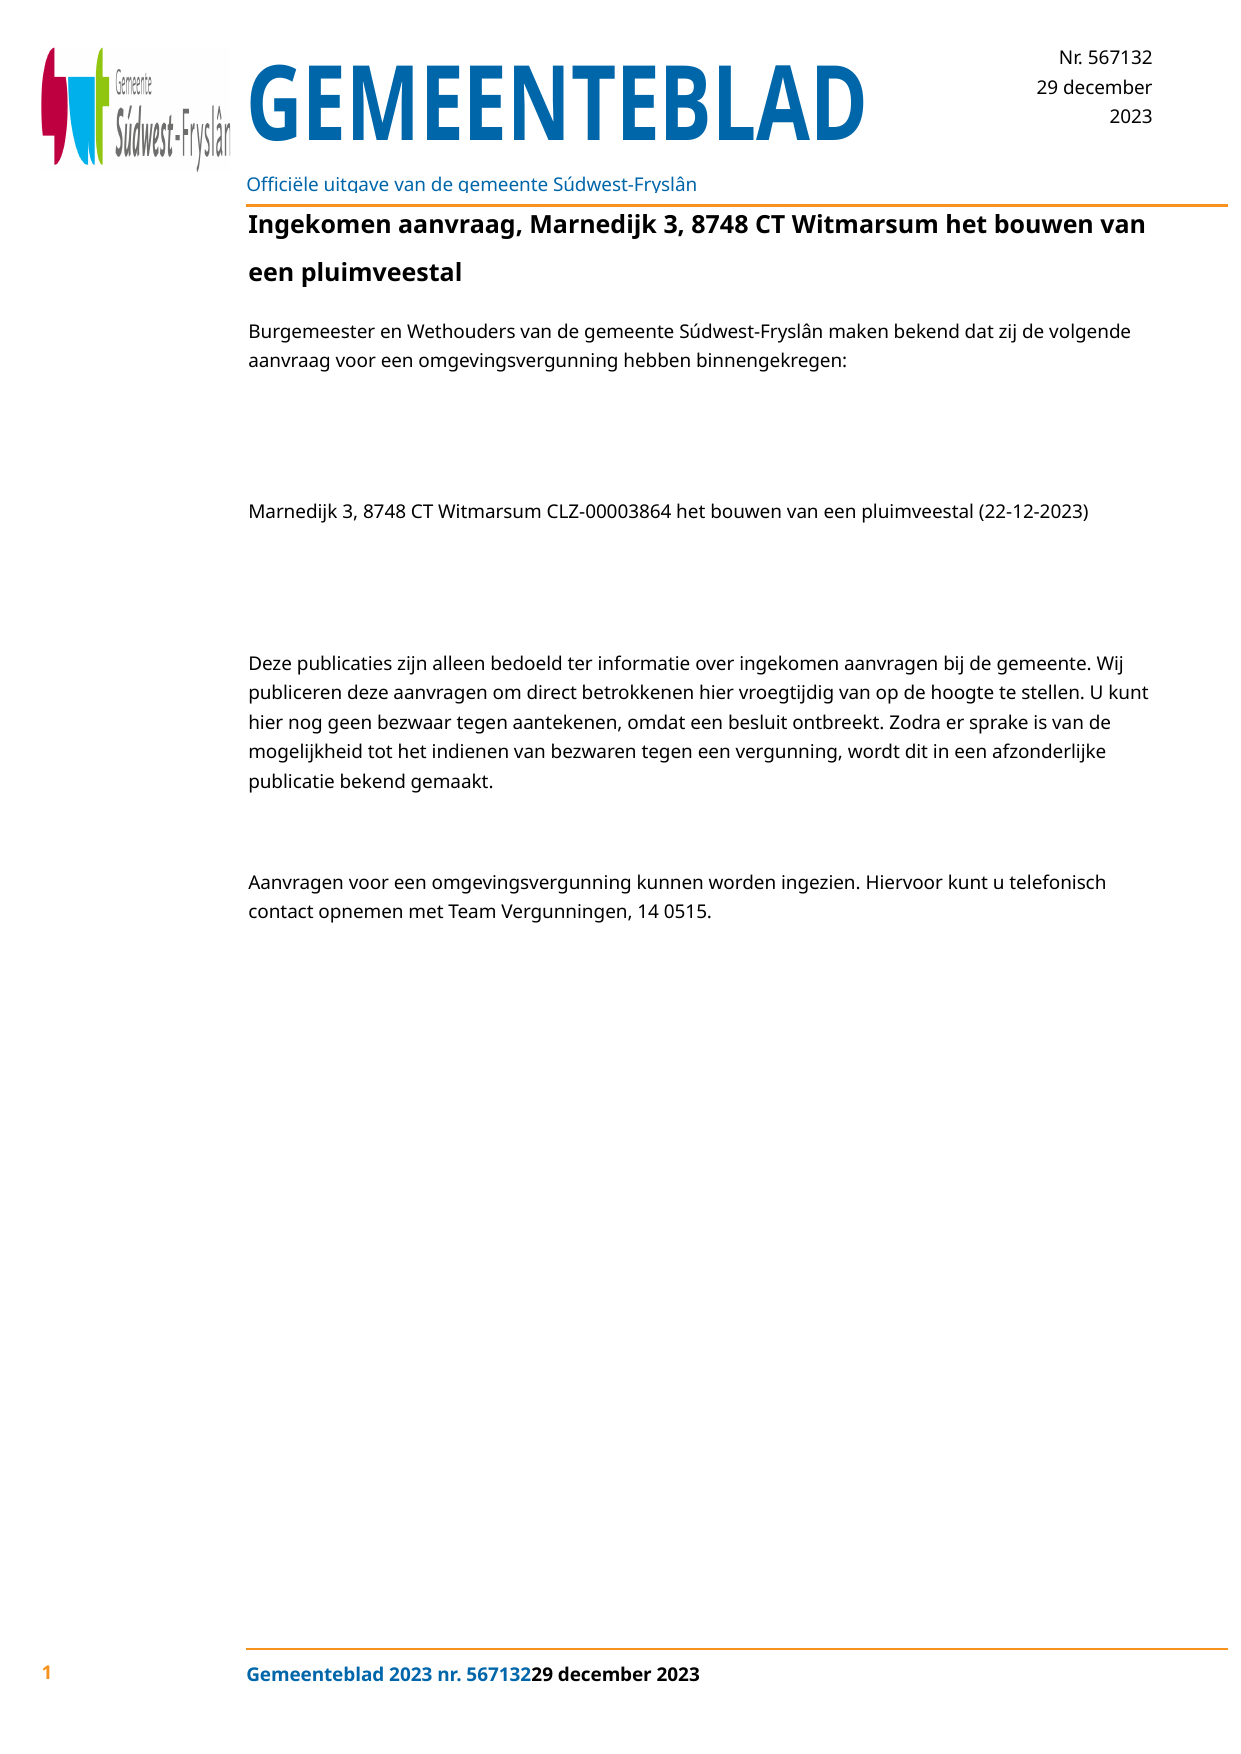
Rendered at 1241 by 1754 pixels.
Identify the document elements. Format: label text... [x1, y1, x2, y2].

text Aanvragen voor een omgevingsvergunning kunnen worden ingezien. Hiervoor kunt u telefonisch contact opnemen met Team Vergunningen, 14 0515. [248, 869, 1152, 924]
text Marnedijk 3, 8748 CT Witmarsum CLZ-00003864 het bouwen van een pluimveestal (22-12-2023) [248, 499, 1152, 524]
text Burgemeester en Wethouders van de gemeente Súdwest-Fryslân maken bekend dat zij de volgende aanvraag voor een omgevingsvergunning hebben binnengekregen: [248, 318, 1152, 373]
text Deze publicaties zijn alleen bedoeld ter informatie over ingekomen aanvragen bij de gemeente. Wij publiceren deze aanvragen om direct betrokkenen hier vroegtijdig van op de hoogte te stellen. U kunt hier nog geen bezwaar tegen aantekenen, omdat een besluit ontbreekt. Zodra er sprake is van de mogelijkheid tot het indienen van bezwaren tegen een vergunning, wordt dit in een afzonderlijke publicatie bekend gemaakt. [248, 650, 1152, 794]
picture [41, 47, 231, 172]
text Ingekomen aanvraag, Marnedijk 3, 8748 CT Witmarsum het bouwen van een pluimveestal [248, 207, 1152, 288]
